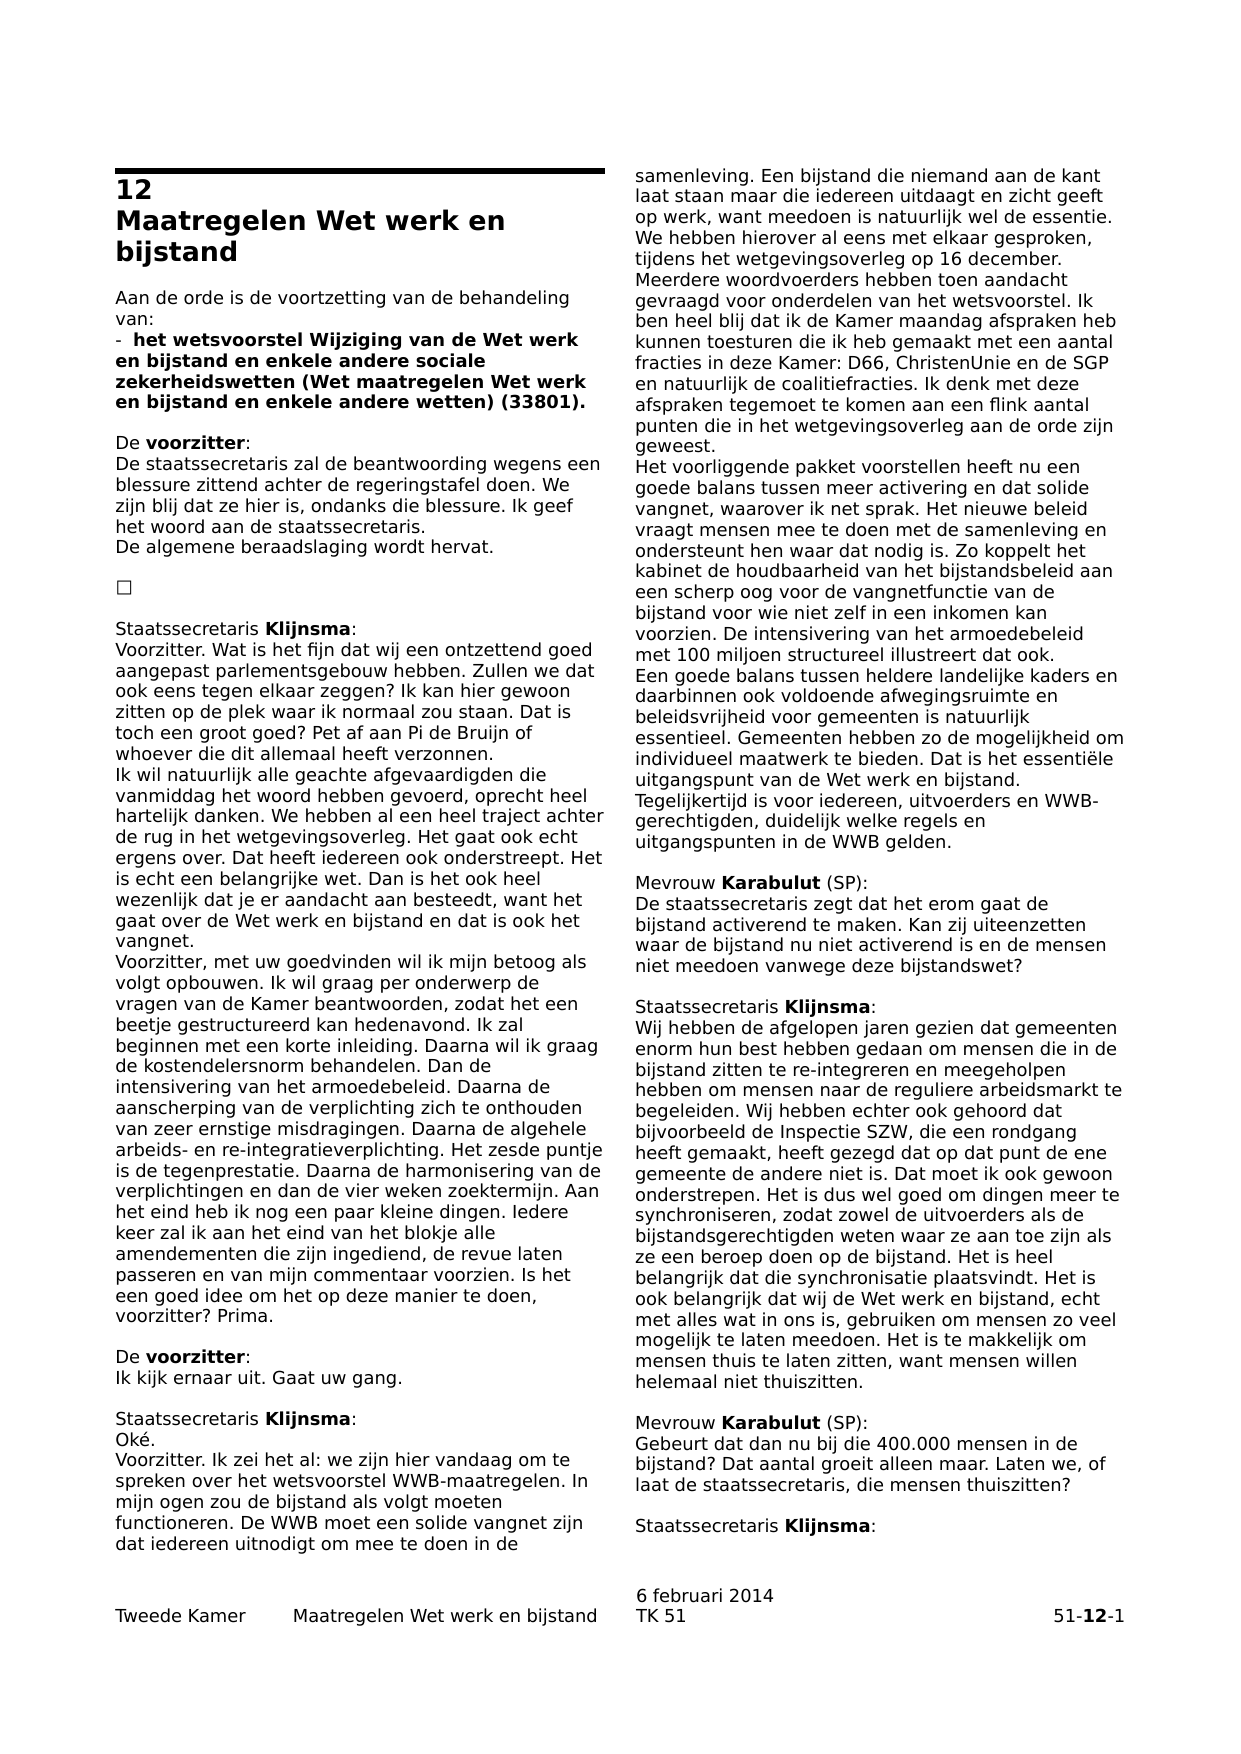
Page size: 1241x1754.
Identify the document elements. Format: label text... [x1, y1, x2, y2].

text Wij hebben de afgelopen jaren gezien dat gemeenten enorm hun best hebben gedaan om mensen die in de bijstand zitten te re-integreren en meegeholpen hebben om mensen naar de reguliere arbeidsmarkt te begeleiden. Wij hebben echter ook gehoord dat bijvoorbeeld de Inspectie SZW, die een rondgang heeft gemaakt, heeft gezegd dat op dat punt de ene gemeente de andere niet is. Dat moet ik ook gewoon onderstrepen. Het is dus wel goed om dingen meer te synchroniseren, zodat zowel de uitvoerders als de bijstandsgerechtigden weten waar ze aan toe zijn als ze een beroep doen op de bijstand. Het is heel belangrijk dat die synchronisatie plaatsvindt. Het is ook belangrijk dat wij de Wet werk en bijstand, echt met alles wat in ons is, gebruiken om mensen zo veel mogelijk te laten meedoen. Het is te makkelijk om mensen thuis te laten zitten, want mensen willen helemaal niet thuiszitten. [635, 1018, 1125, 1393]
text De voorzitter: [115, 433, 605, 454]
text Staatssecretaris Klijnsma: [115, 1408, 605, 1429]
text Staatssecretaris Klijnsma: [115, 619, 605, 639]
text De staatssecretaris zal de beantwoording wegens een blessure zittend achter de regeringstafel doen. We zijn blij dat ze hier is, ondanks die blessure. Ik geef het woord aan de staatssecretaris. [115, 454, 605, 537]
text Een goede balans tussen heldere landelijke kaders en daarbinnen ook voldoende afwegingsruimte en beleidsvrijheid voor gemeenten is natuurlijk essentieel. Gemeenten hebben zo de mogelijkheid om individueel maatwerk te bieden. Dat is het essentiële uitgangspunt van de Wet werk en bijstand. Tegelijkertijd is voor iedereen, uitvoerders en WWB-gerechtigden, duidelijk welke regels en uitgangspunten in de WWB gelden. [635, 665, 1125, 853]
text Aan de orde is de voortzetting van de behandeling van: [115, 288, 605, 330]
text We hebben hierover al eens met elkaar gesproken, tijdens het wetgevingsoverleg op 16 december. Meerdere woordvoerders hebben toen aandacht gevraagd voor onderdelen van het wetsvoorstel. Ik ben heel blij dat ik de Kamer maandag afspraken heb kunnen toesturen die ik heb gemaakt met een aantal fracties in deze Kamer: D66, ChristenUnie en de SGP en natuurlijk de coalitiefracties. Ik denk met deze afspraken tegemoet te komen aan een flink aantal punten die in het wetgevingsoverleg aan de orde zijn geweest. [635, 228, 1125, 457]
text Het voorliggende pakket voorstellen heeft nu een goede balans tussen meer activering en dat solide vangnet, waarover ik net sprak. Het nieuwe beleid vraagt mensen mee te doen met de samenleving en ondersteunt hen waar dat nodig is. Zo koppelt het kabinet de houdbaarheid van het bijstandsbeleid aan een scherp oog voor de vangnetfunctie van de bijstand voor wie niet zelf in een inkomen kan voorzien. De intensivering van het armoedebeleid met 100 miljoen structureel illustreert dat ook. [635, 457, 1125, 665]
text Voorzitter. Ik zei het al: we zijn hier vandaag om te spreken over het wetsvoorstel WWB-maatregelen. In mijn ogen zou de bijstand als volgt moeten functioneren. De WWB moet een solide vangnet zijn dat iedereen uitnodigt om mee te doen in de [115, 1450, 605, 1554]
text De voorzitter: [115, 1347, 605, 1368]
text De algemene beraadslaging wordt hervat. [115, 537, 605, 558]
text Staatssecretaris Klijnsma: [635, 997, 1125, 1018]
text Oké. [115, 1429, 605, 1450]
text Staatssecretaris Klijnsma: [635, 1516, 1125, 1537]
text Ik kijk ernaar uit. Gaat uw gang. [115, 1368, 605, 1388]
list het wetsvoorstel Wijziging van de Wet werk en bijstand en enkele andere sociale zekerheidswetten (Wet maatregelen Wet werk en bijstand en enkele andere wetten) (33801). [115, 330, 605, 413]
text Mevrouw Karabulut (SP): [635, 1413, 1125, 1433]
text Ik wil natuurlijk alle geachte afgevaardigden die vanmiddag het woord hebben gevoerd, oprecht heel hartelijk danken. We hebben al een heel traject achter de rug in het wetgevingsoverleg. Het gaat ook echt ergens over. Dat heeft iedereen ook onderstreept. Het is echt een belangrijke wet. Dan is het ook heel wezenlijk dat je er aandacht aan besteedt, want het gaat over de Wet werk en bijstand en dat is ook het vangnet. [115, 764, 605, 952]
text ⬜ [115, 578, 605, 599]
title 12 Maatregelen Wet werk en bijstand [115, 174, 605, 268]
text De staatssecretaris zegt dat het erom gaat de bijstand activerend te maken. Kan zij uiteenzetten waar de bijstand nu niet activerend is en de mensen niet meedoen vanwege deze bijstandswet? [635, 893, 1125, 977]
text Mevrouw Karabulut (SP): [635, 873, 1125, 893]
text samenleving. Een bijstand die niemand aan de kant laat staan maar die iedereen uitdaagt en zicht geeft op werk, want meedoen is natuurlijk wel de essentie. [635, 165, 1125, 228]
text Gebeurt dat dan nu bij die 400.000 mensen in de bijstand? Dat aantal groeit alleen maar. Laten we, of laat de staatssecretaris, die mensen thuiszitten? [635, 1433, 1125, 1496]
text Voorzitter, met uw goedvinden wil ik mijn betoog als volgt opbouwen. Ik wil graag per onderwerp de vragen van de Kamer beantwoorden, zodat het een beetje gestructureerd kan hedenavond. Ik zal beginnen met een korte inleiding. Daarna wil ik graag de kostendelersnorm behandelen. Dan de intensivering van het armoedebeleid. Daarna de aanscherping van de verplichting zich te onthouden van zeer ernstige misdragingen. Daarna de algehele arbeids- en re-integratieverplichting. Het zesde puntje is de tegenprestatie. Daarna de harmonisering van de verplichtingen en dan de vier weken zoektermijn. Aan het eind heb ik nog een paar kleine dingen. Iedere keer zal ik aan het eind van het blokje alle amendementen die zijn ingediend, de revue laten passeren en van mijn commentaar voorzien. Is het een goed idee om het op deze manier te doen, voorzitter? Prima. [115, 952, 605, 1327]
text Voorzitter. Wat is het fijn dat wij een ontzettend goed aangepast parlementsgebouw hebben. Zullen we dat ook eens tegen elkaar zeggen? Ik kan hier gewoon zitten op de plek waar ik normaal zou staan. Dat is toch een groot goed? Pet af aan Pi de Bruijn of whoever die dit allemaal heeft verzonnen. [115, 639, 605, 764]
